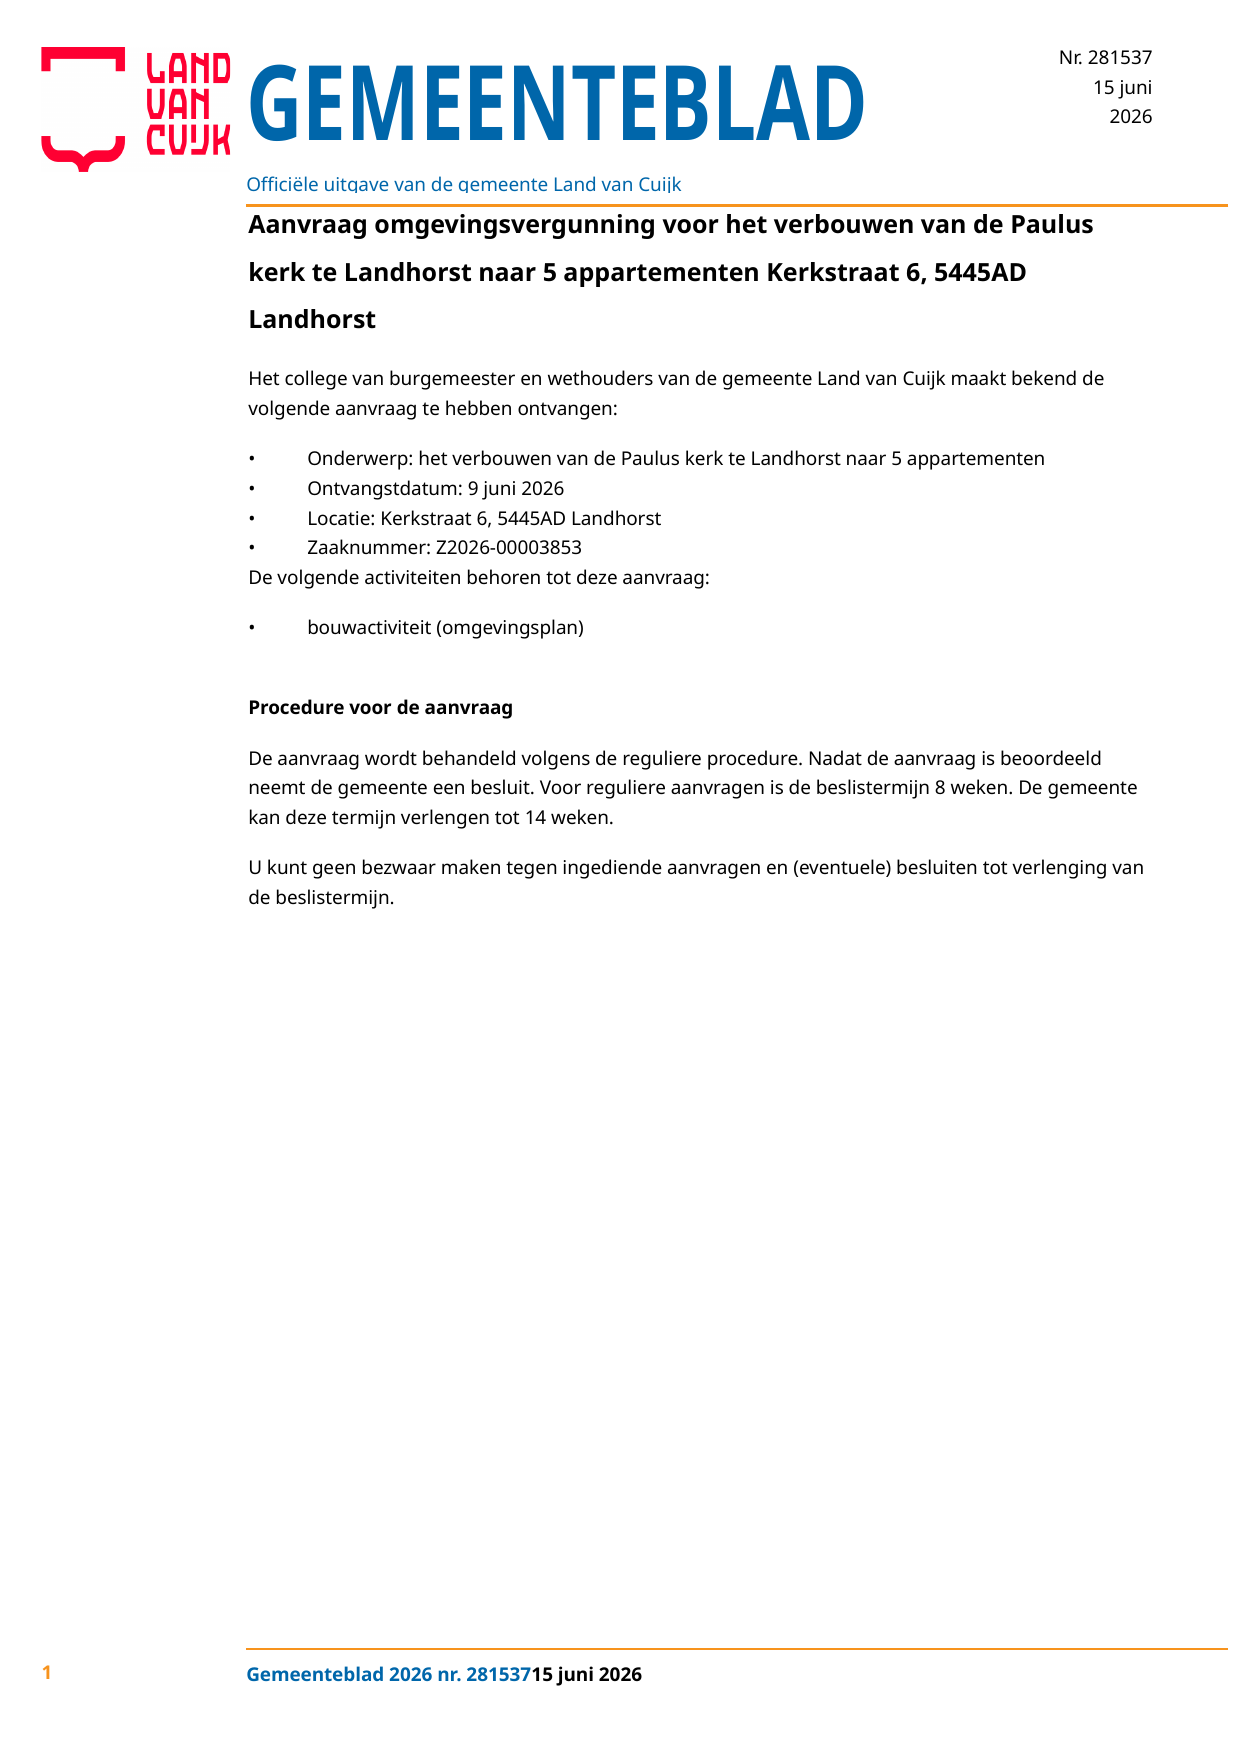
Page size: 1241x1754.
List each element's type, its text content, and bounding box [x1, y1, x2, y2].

picture [41, 47, 231, 172]
text Het college van burgemeester en wethouders van de gemeente Land van Cuijk maakt bekend de volgende aanvraag te hebben ontvangen: [248, 366, 1152, 421]
text Procedure voor de aanvraag [248, 694, 1152, 720]
list Zaaknummer: Z2026-00003853 [248, 534, 1152, 560]
text De aanvraag wordt behandeld volgens de reguliere procedure. Nadat de aanvraag is beoordeeld neemt de gemeente een besluit. Voor reguliere aanvragen is de beslistermijn 8 weken. De gemeente kan deze termijn verlengen tot 14 weken. [248, 745, 1152, 829]
list Onderwerp: het verbouwen van de Paulus kerk te Landhorst naar 5 appartementen [248, 446, 1152, 471]
list bouwactiviteit (omgevingsplan) [248, 614, 1152, 640]
text U kunt geen bezwaar maken tegen ingediende aanvragen en (eventuele) besluiten tot verlenging van de beslistermijn. [248, 854, 1152, 909]
text Aanvraag omgevingsvergunning voor het verbouwen van de Paulus kerk te Landhorst naar 5 appartementen Kerkstraat 6, 5445AD Landhorst [248, 207, 1152, 336]
text De volgende activiteiten behoren tot deze aanvraag: [248, 564, 1152, 589]
list Locatie: Kerkstraat 6, 5445AD Landhorst [248, 505, 1152, 530]
list Ontvangstdatum: 9 juni 2026 [248, 475, 1152, 501]
